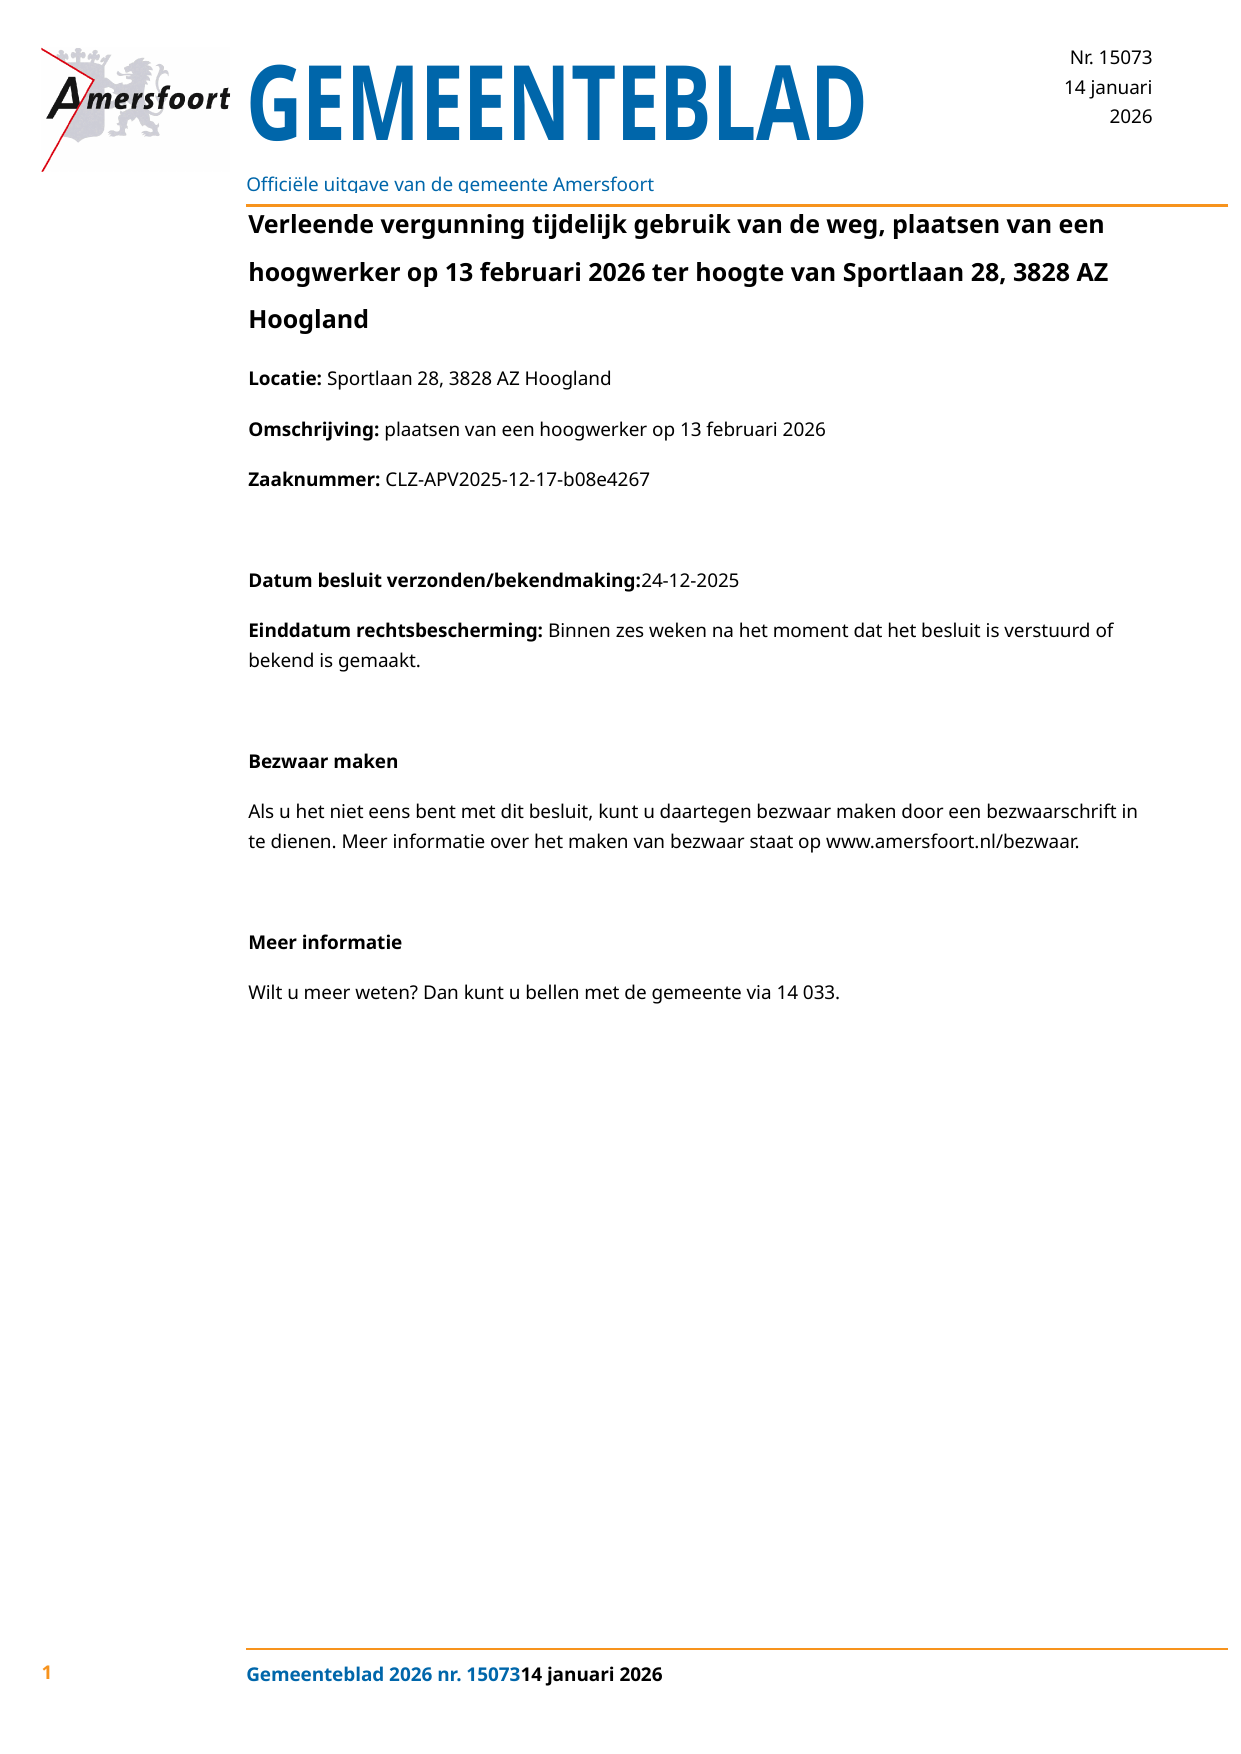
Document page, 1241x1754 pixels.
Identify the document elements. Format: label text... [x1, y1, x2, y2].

text Locatie: Sportlaan 28, 3828 AZ Hoogland [248, 366, 1152, 391]
text Bezwaar maken [248, 748, 1152, 774]
text Als u het niet eens bent met dit besluit, kunt u daartegen bezwaar maken door een bezwaarschrift in te dienen. Meer informatie over het maken van bezwaar staat op www.amersfoort.nl/bezwaar. [248, 798, 1152, 854]
text Verleende vergunning tijdelijk gebruik van de weg, plaatsen van een hoogwerker op 13 februari 2026 ter hoogte van Sportlaan 28, 3828 AZ Hoogland [248, 207, 1152, 336]
picture [41, 47, 231, 172]
text Zaaknummer: CLZ-APV2025-12-17-b08e4267 [248, 466, 1152, 492]
text Meer informatie [248, 929, 1152, 954]
text Einddatum rechtsbescherming: Binnen zes weken na het moment dat het besluit is verstuurd of bekend is gemaakt. [248, 618, 1152, 673]
text Omschrijving: plaatsen van een hoogwerker op 13 februari 2026 [248, 416, 1152, 442]
text Wilt u meer weten? Dan kunt u bellen met de gemeente via 14 033. [248, 979, 1152, 1005]
text Datum besluit verzonden/bekendmaking:24-12-2025 [248, 567, 1152, 593]
